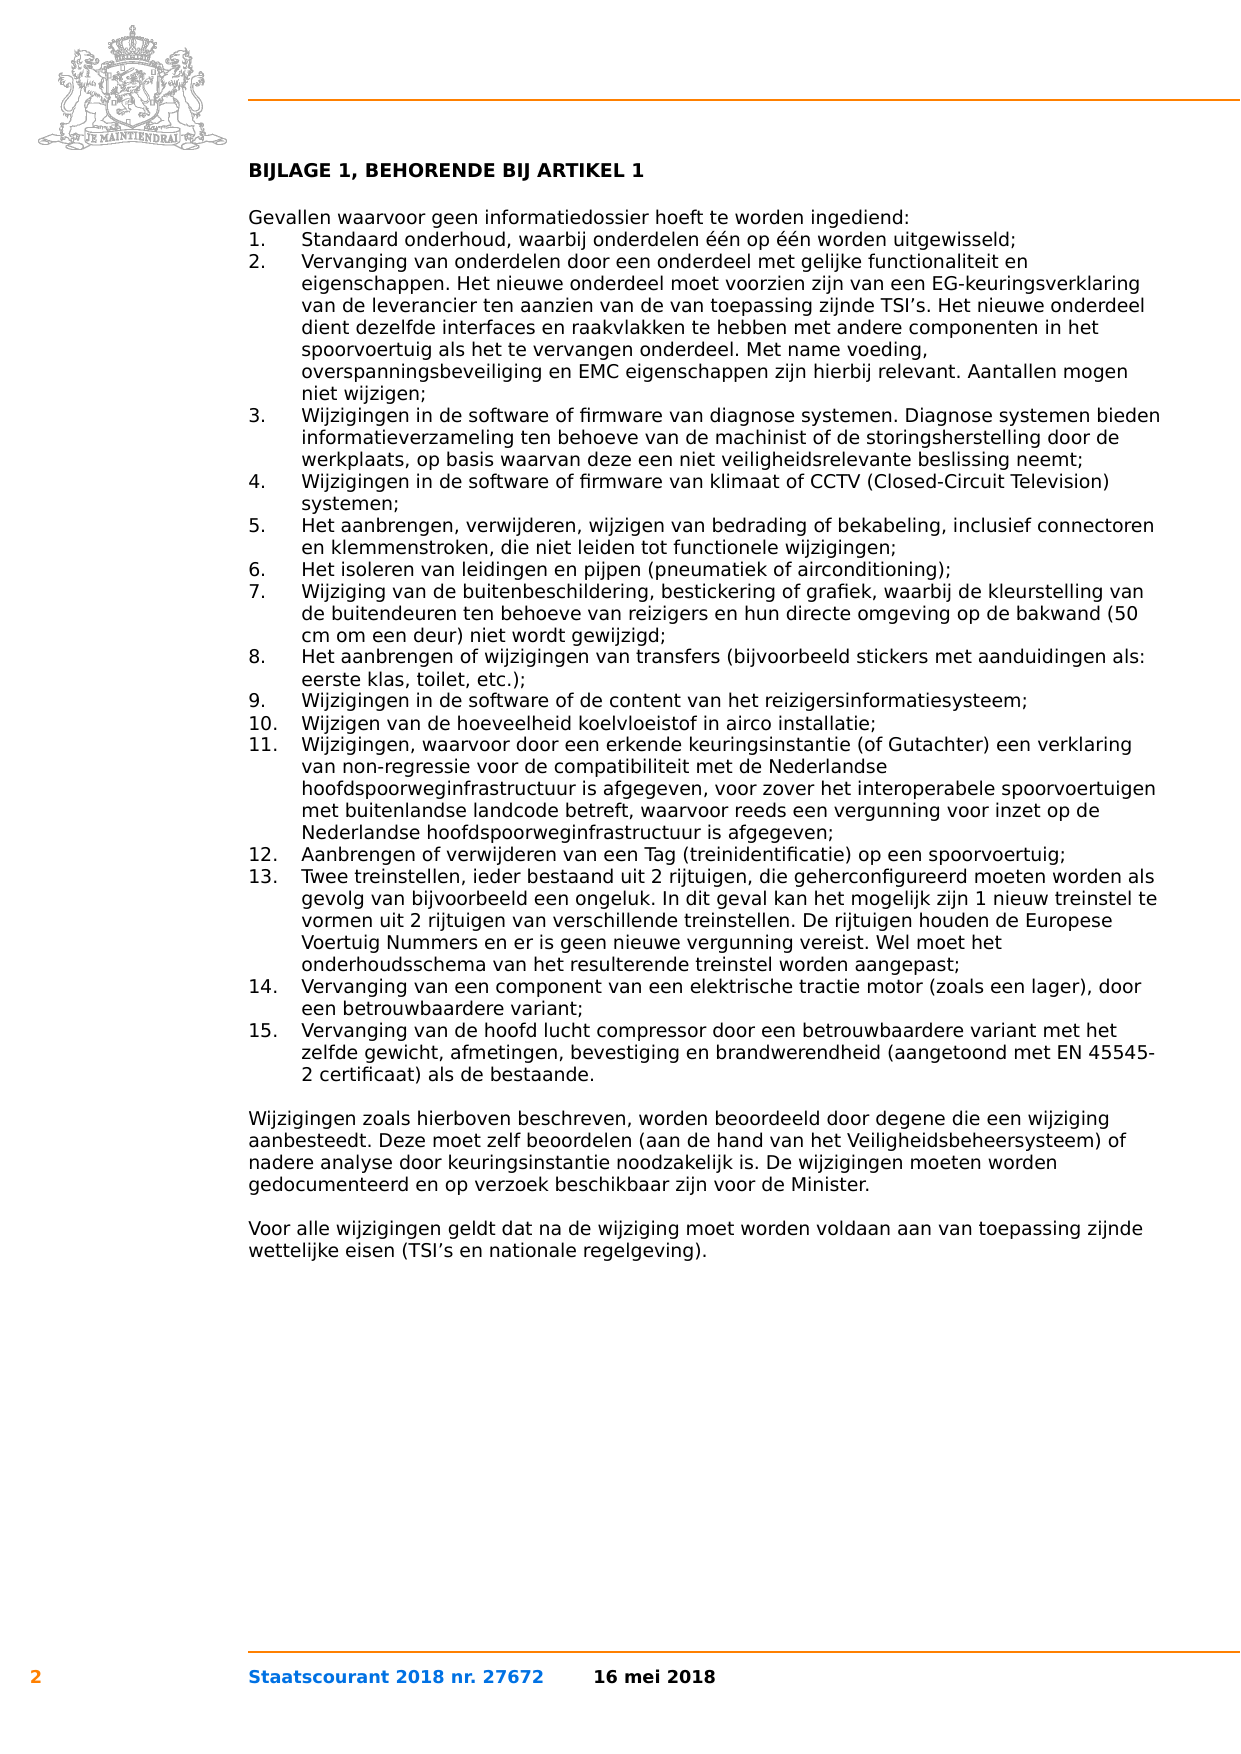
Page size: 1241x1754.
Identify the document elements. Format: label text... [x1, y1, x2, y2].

text 13. Twee treinstellen, ieder bestaand uit 2 rijtuigen, die geherconfigureerd moeten worden als gevolg van bijvoorbeeld een ongeluk. In dit geval kan het mogelijk zijn 1 nieuw treinstel te vormen uit 2 rijtuigen van verschillende treinstellen. De rijtuigen houden de Europese Voertuig Nummers en er is geen nieuwe vergunning vereist. Wel moet het onderhoudsschema van het resulterende treinstel worden aangepast; [248, 866, 1163, 976]
text Wijzigingen zoals hierboven beschreven, worden beoordeeld door degene die een wijziging aanbesteedt. Deze moet zelf beoordelen (aan de hand van het Veiligheidsbeheersysteem) of nadere analyse door keuringsinstantie noodzakelijk is. De wijzigingen moeten worden gedocumenteerd en op verzoek beschikbaar zijn voor de Minister. [248, 1108, 1163, 1196]
text 1. Standaard onderhoud, waarbij onderdelen één op één worden uitgewisseld; [248, 229, 1163, 251]
subtitle BIJLAGE 1, BEHORENDE BIJ ARTIKEL 1 [248, 160, 1163, 182]
text 6. Het isoleren van leidingen en pijpen (pneumatiek of airconditioning); [248, 558, 1163, 581]
text Voor alle wijzigingen geldt dat na de wijziging moet worden voldaan aan van toepassing zijnde wettelijke eisen (TSI’s en nationale regelgeving). [248, 1218, 1163, 1262]
text 9. Wijzigingen in de software of de content van het reizigersinformatiesysteem; [248, 690, 1163, 712]
text 2. Vervanging van onderdelen door een onderdeel met gelijke functionaliteit en eigenschappen. Het nieuwe onderdeel moet voorzien zijn van een EG-keuringsverklaring van de leverancier ten aanzien van de van toepassing zijnde TSI’s. Het nieuwe onderdeel dient dezelfde interfaces en raakvlakken te hebben met andere componenten in het spoorvoertuig als het te vervangen onderdeel. Met name voeding, overspanningsbeveiliging en EMC eigenschappen zijn hierbij relevant. Aantallen mogen niet wijzigen; [248, 251, 1163, 405]
text 3. Wijzigingen in de software of firmware van diagnose systemen. Diagnose systemen bieden informatieverzameling ten behoeve van de machinist of de storingsherstelling door de werkplaats, op basis waarvan deze een niet veiligheidsrelevante beslissing neemt; [248, 405, 1163, 471]
text 7. Wijziging van de buitenbeschildering, bestickering of grafiek, waarbij de kleurstelling van de buitendeuren ten behoeve van reizigers en hun directe omgeving op de bakwand (50 cm om een deur) niet wordt gewijzigd; [248, 581, 1163, 646]
text 4. Wijzigingen in de software of firmware van klimaat of CCTV (Closed-Circuit Television) systemen; [248, 471, 1163, 514]
text 10. Wijzigen van de hoeveelheid koelvloeistof in airco installatie; [248, 712, 1163, 734]
text 5. Het aanbrengen, verwijderen, wijzigen van bedrading of bekabeling, inclusief connectoren en klemmenstroken, die niet leiden tot functionele wijzigingen; [248, 514, 1163, 558]
text 11. Wijzigingen, waarvoor door een erkende keuringsinstantie (of Gutachter) een verklaring van non-regressie voor de compatibiliteit met de Nederlandse hoofdspoorweginfrastructuur is afgegeven, voor zover het interoperabele spoorvoertuigen met buitenlandse landcode betreft, waarvoor reeds een vergunning voor inzet op de Nederlandse hoofdspoorweginfrastructuur is afgegeven; [248, 734, 1163, 844]
picture [38, 25, 227, 150]
text Gevallen waarvoor geen informatiedossier hoeft te worden ingediend: [248, 207, 1163, 229]
text 8. Het aanbrengen of wijzigingen van transfers (bijvoorbeeld stickers met aanduidingen als: eerste klas, toilet, etc.); [248, 646, 1163, 690]
text 15. Vervanging van de hoofd lucht compressor door een betrouwbaardere variant met het zelfde gewicht, afmetingen, bevestiging en brandwerendheid (aangetoond met EN 45545-2 certificaat) als de bestaande. [248, 1020, 1163, 1086]
text 14. Vervanging van een component van een elektrische tractie motor (zoals een lager), door een betrouwbaardere variant; [248, 976, 1163, 1020]
text 12. Aanbrengen of verwijderen van een Tag (treinidentificatie) op een spoorvoertuig; [248, 844, 1163, 866]
